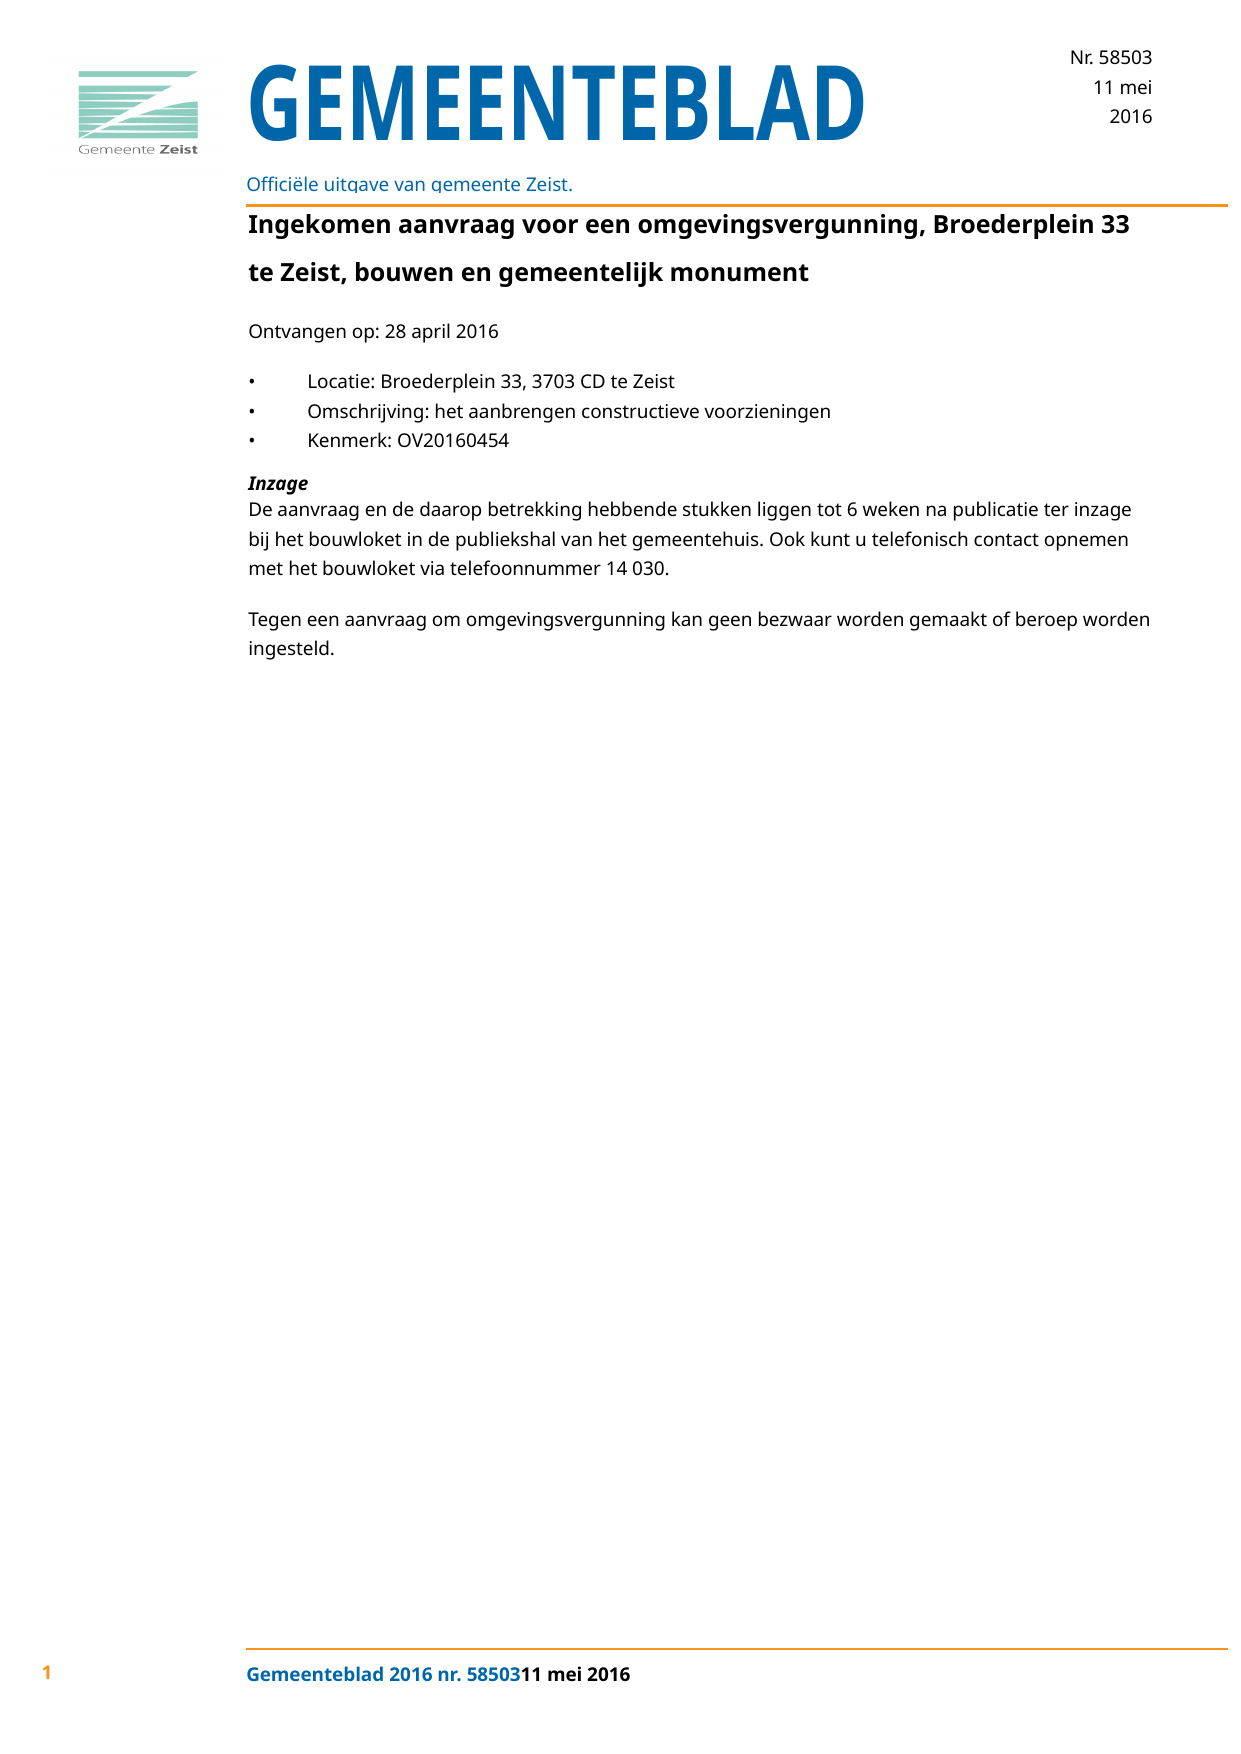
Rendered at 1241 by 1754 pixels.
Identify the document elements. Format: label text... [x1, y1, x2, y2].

text Inzage [248, 471, 1152, 496]
list Kenmerk: OV20160454 [248, 427, 1152, 453]
text Ontvangen op: 28 april 2016 [248, 318, 1152, 344]
list Locatie: Broederplein 33, 3703 CD te Zeist [248, 368, 1152, 394]
list Omschrijving: het aanbrengen constructieve voorzieningen [248, 398, 1152, 424]
text De aanvraag en de daarop betrekking hebbende stukken liggen tot 6 weken na publicatie ter inzage bij het bouwloket in de publiekshal van het gemeentehuis. Ook kunt u telefonisch contact opnemen met het bouwloket via telefoonnummer 14 030. [248, 496, 1152, 581]
text Ingekomen aanvraag voor een omgevingsvergunning, Broederplein 33 te Zeist, bouwen en gemeentelijk monument [248, 207, 1152, 288]
text Tegen een aanvraag om omgevingsvergunning kan geen bezwaar worden gemaakt of beroep worden ingesteld. [248, 606, 1152, 661]
picture [41, 47, 231, 172]
